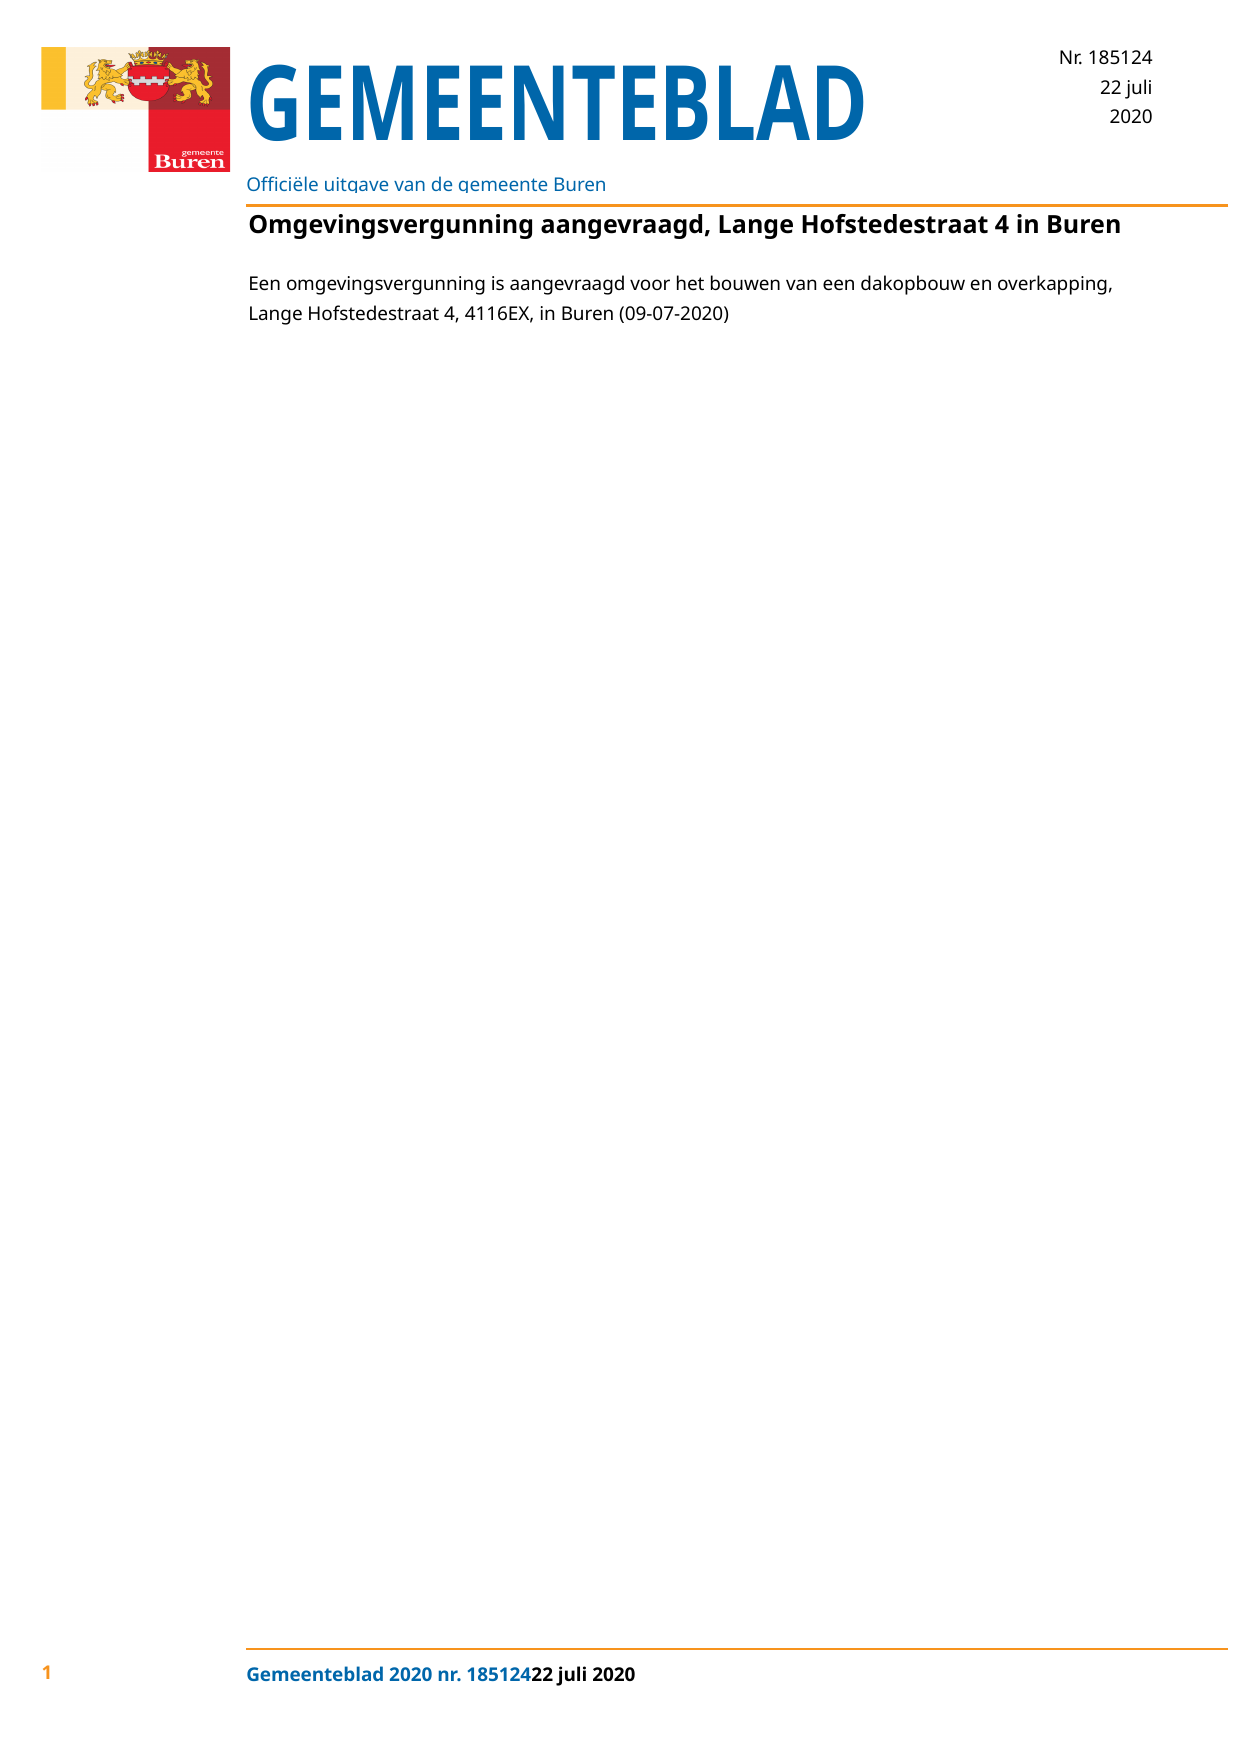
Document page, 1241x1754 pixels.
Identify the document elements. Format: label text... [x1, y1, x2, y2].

text Omgevingsvergunning aangevraagd, Lange Hofstedestraat 4 in Buren [248, 207, 1152, 241]
text Een omgevingsvergunning is aangevraagd voor het bouwen van een dakopbouw en overkapping, Lange Hofstedestraat 4, 4116EX, in Buren (09-07-2020) [248, 270, 1152, 326]
picture [41, 47, 231, 172]
